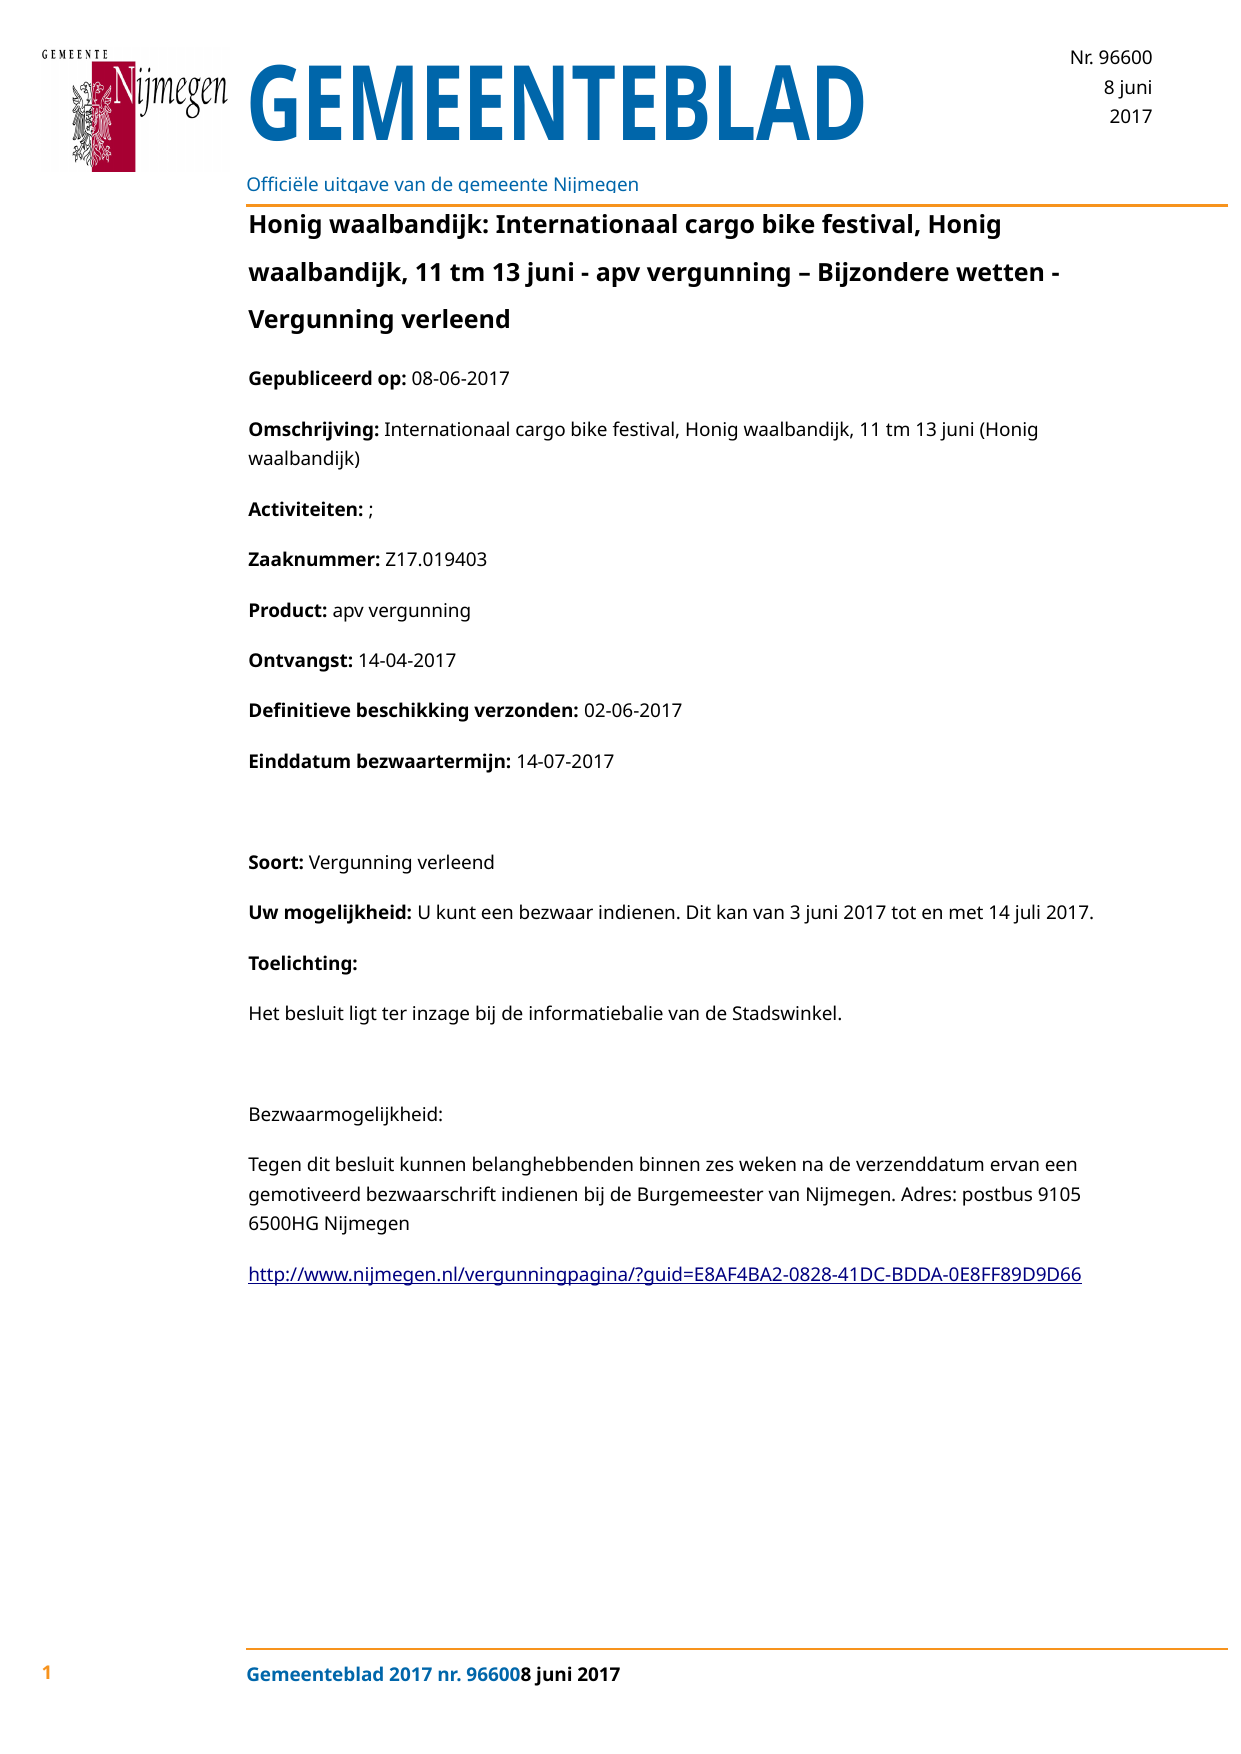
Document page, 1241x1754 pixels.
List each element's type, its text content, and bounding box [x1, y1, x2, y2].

text Honig waalbandijk: Internationaal cargo bike festival, Honig waalbandijk, 11 tm 13 juni - apv vergunning – Bijzondere wetten - Vergunning verleend [248, 207, 1152, 336]
text Soort: Vergunning verleend [248, 849, 1152, 874]
text Einddatum bezwaartermijn: 14-07-2017 [248, 748, 1152, 774]
text Tegen dit besluit kunnen belanghebbenden binnen zes weken na de verzenddatum ervan een gemotiveerd bezwaarschrift indienen bij de Burgemeester van Nijmegen. Adres: postbus 9105 6500HG Nijmegen [248, 1151, 1152, 1236]
text Het besluit ligt ter inzage bij de informatiebalie van de Stadswinkel. [248, 1000, 1152, 1026]
text http://www.nijmegen.nl/vergunningpagina/?guid=E8AF4BA2-0828-41DC-BDDA-0E8FF89D9D66 [248, 1261, 1152, 1287]
text Gepubliceerd op: 08-06-2017 [248, 366, 1152, 391]
text Bezwaarmogelijkheid: [248, 1101, 1152, 1127]
text Toelichting: [248, 950, 1152, 975]
picture [41, 47, 231, 172]
text Product: apv vergunning [248, 597, 1152, 622]
text Definitieve beschikking verzonden: 02-06-2017 [248, 698, 1152, 723]
text Ontvangst: 14-04-2017 [248, 647, 1152, 673]
text Omschrijving: Internationaal cargo bike festival, Honig waalbandijk, 11 tm 13 juni (Honig waalbandijk) [248, 416, 1152, 471]
text Zaaknummer: Z17.019403 [248, 546, 1152, 572]
text Activiteiten: ; [248, 496, 1152, 522]
text Uw mogelijkheid: U kunt een bezwaar indienen. Dit kan van 3 juni 2017 tot en met 14 juli 2017. [248, 899, 1152, 925]
